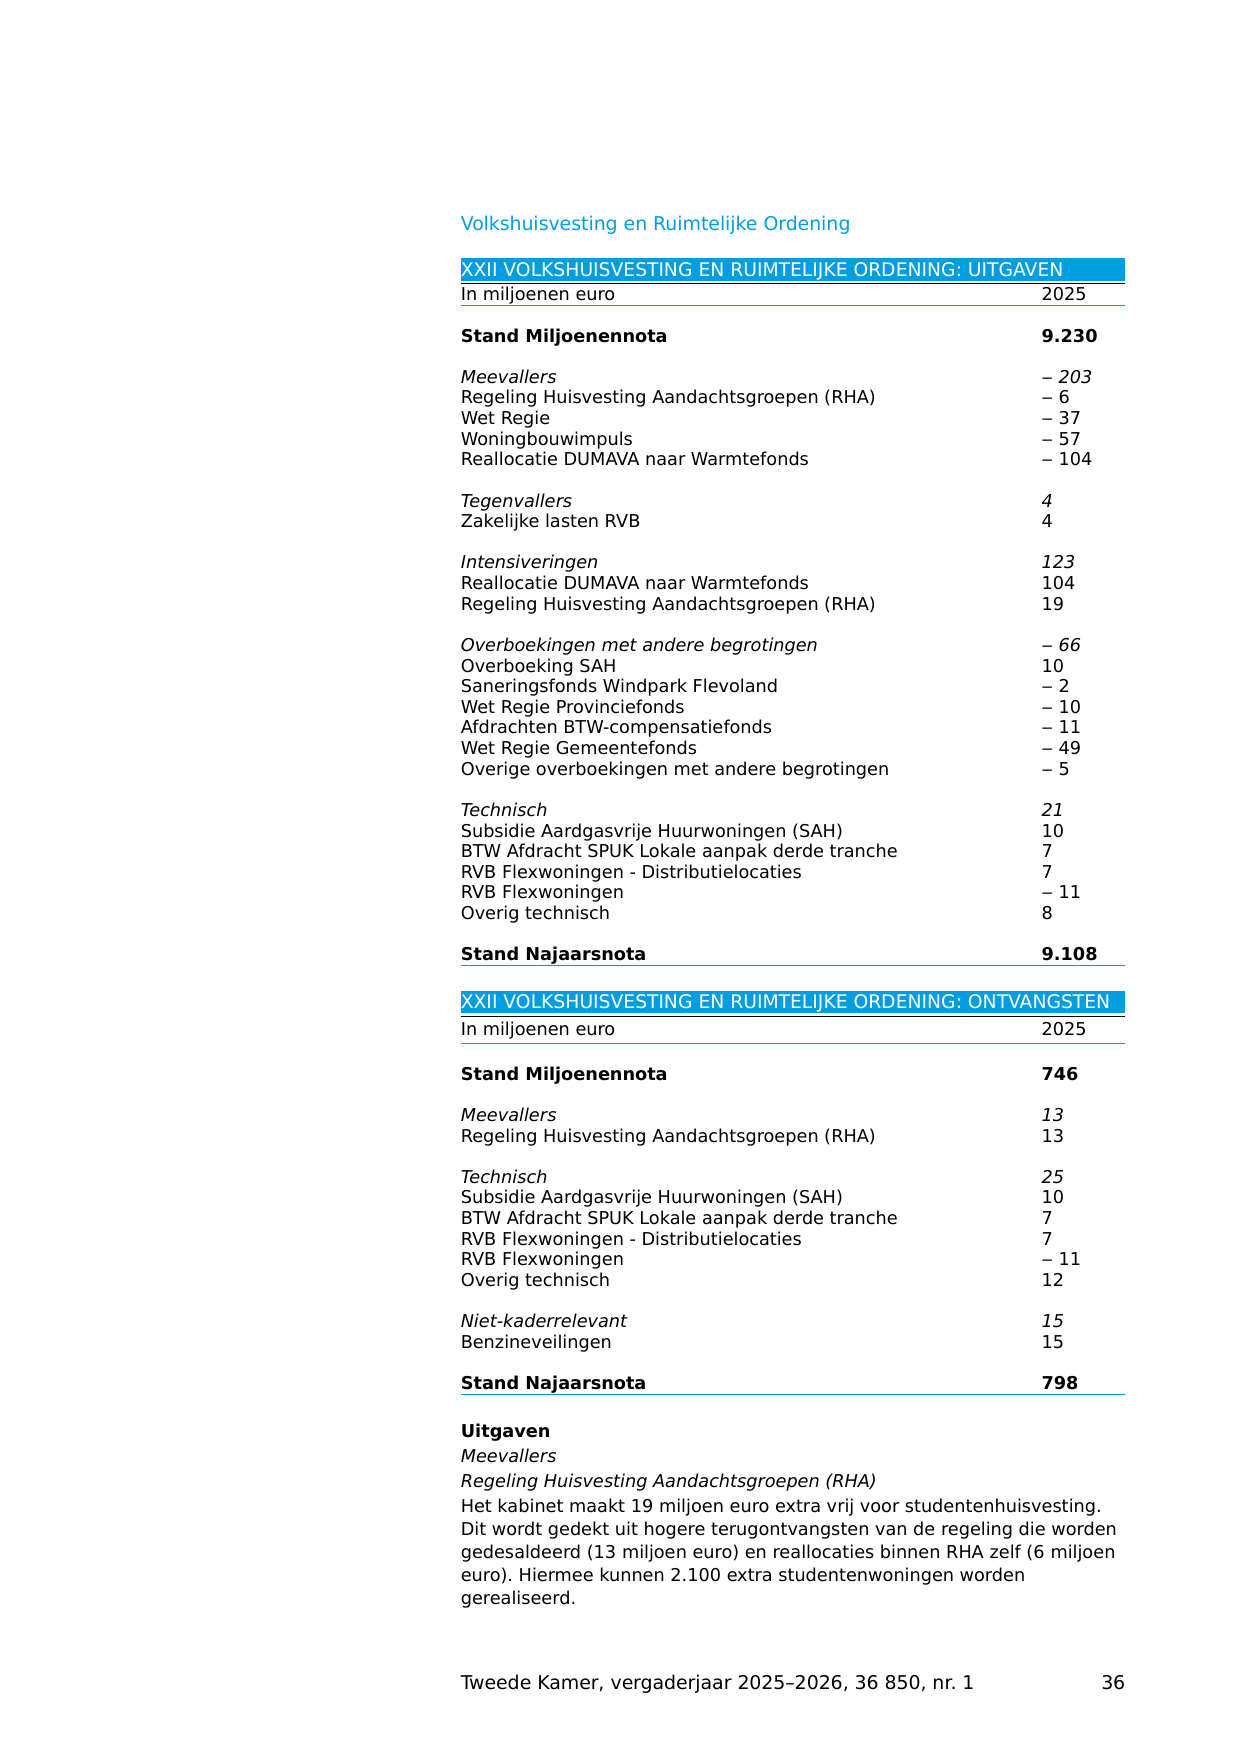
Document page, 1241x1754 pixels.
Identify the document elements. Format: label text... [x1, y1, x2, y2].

table_cell Stand Najaarsnota [461, 944, 1038, 965]
table_cell ‒ 203 [1039, 367, 1125, 387]
table_cell 10 [1039, 821, 1125, 841]
table_cell [1039, 1146, 1125, 1167]
table_cell RVB Flexwoningen [461, 883, 1038, 903]
table_cell [461, 1084, 1038, 1105]
table_cell ‒ 5 [1039, 759, 1125, 779]
table_cell Technisch [461, 800, 1038, 821]
table_cell Regeling Huisvesting Aandachtsgroepen (RHA) [461, 1126, 1038, 1146]
table_cell RVB Flexwoningen - Distributielocaties [461, 862, 1038, 882]
table_cell Tegenvallers [461, 491, 1038, 511]
table_cell 7 [1039, 862, 1125, 882]
table_cell 15 [1039, 1311, 1125, 1332]
table_cell Overige overboekingen met andere begrotingen [461, 759, 1038, 779]
table_cell [1039, 346, 1125, 367]
table_cell ‒ 11 [1039, 718, 1125, 738]
table_cell 9.230 [1039, 326, 1125, 346]
table_cell ‒ 57 [1039, 429, 1125, 449]
text Meevallers [461, 1444, 1125, 1467]
table_cell ‒ 66 [1039, 635, 1125, 656]
table_cell Wet Regie Provinciefonds [461, 697, 1038, 717]
table_cell Woningbouwimpuls [461, 429, 1038, 449]
table_cell 7 [1039, 841, 1125, 862]
table_cell Wet Regie [461, 408, 1038, 429]
table_cell [461, 470, 1038, 491]
table_cell ‒ 10 [1039, 697, 1125, 717]
table_cell [1039, 306, 1125, 326]
table_cell Overig technisch [461, 903, 1038, 924]
table_cell BTW Afdracht SPUK Lokale aanpak derde tranche [461, 1208, 1038, 1229]
table_cell 10 [1039, 656, 1125, 676]
table_cell 10 [1039, 1188, 1125, 1208]
table_cell Stand Najaarsnota [461, 1373, 1038, 1394]
table_cell BTW Afdracht SPUK Lokale aanpak derde tranche [461, 841, 1038, 862]
table_cell 8 [1039, 903, 1125, 924]
table_cell Meevallers [461, 367, 1038, 387]
table_cell ‒ 104 [1039, 449, 1125, 470]
title Volkshuisvesting en Ruimtelijke Ordening [461, 213, 1125, 235]
table_cell 104 [1039, 573, 1125, 594]
table_cell 25 [1039, 1167, 1125, 1187]
table_cell Overboekingen met andere begrotingen [461, 635, 1038, 656]
table_cell [461, 1353, 1038, 1373]
table_cell 2025 [1039, 1017, 1125, 1042]
table_cell 746 [1039, 1064, 1125, 1084]
table_cell In miljoenen euro [461, 284, 1038, 304]
text Regeling Huisvesting Aandachtsgroepen (RHA) [461, 1469, 1125, 1492]
table_cell 12 [1039, 1270, 1125, 1291]
table_cell [1039, 614, 1125, 635]
table_cell 7 [1039, 1229, 1125, 1249]
table_cell Reallocatie DUMAVA naar Warmtefonds [461, 573, 1038, 594]
table_cell 4 [1039, 491, 1125, 511]
table_cell 21 [1039, 800, 1125, 821]
table_cell 15 [1039, 1332, 1125, 1352]
table_cell ‒ 11 [1039, 883, 1125, 903]
table_cell [1039, 1044, 1125, 1064]
table_cell Saneringsfonds Windpark Flevoland [461, 676, 1038, 697]
table_cell RVB Flexwoningen - Distributielocaties [461, 1229, 1038, 1249]
table_cell Stand Miljoenennota [461, 1064, 1038, 1084]
table_cell In miljoenen euro [461, 1017, 1038, 1042]
table_cell [1039, 779, 1125, 800]
table_cell 2025 [1039, 284, 1125, 304]
table_cell RVB Flexwoningen [461, 1249, 1038, 1270]
table_cell ‒ 49 [1039, 738, 1125, 759]
table_cell 798 [1039, 1373, 1125, 1394]
table_cell [461, 1044, 1038, 1064]
table_cell Benzineveilingen [461, 1332, 1038, 1352]
table_cell [461, 306, 1038, 326]
table_cell Reallocatie DUMAVA naar Warmtefonds [461, 449, 1038, 470]
table_cell 19 [1039, 594, 1125, 614]
table_cell Intensiveringen [461, 553, 1038, 573]
table_cell [1039, 1084, 1125, 1105]
table_cell [1039, 924, 1125, 944]
table_cell ‒ 37 [1039, 408, 1125, 429]
table_cell 123 [1039, 553, 1125, 573]
table_cell [461, 346, 1038, 367]
table_cell Stand Miljoenennota [461, 326, 1038, 346]
table_cell 4 [1039, 511, 1125, 532]
text Het kabinet maakt 19 miljoen euro extra vrij voor studentenhuisvesting. Dit wordt gedekt uit hogere terugontvangsten van de regeling die worden gedesaldeerd (13 miljoen euro) en reallocaties binnen RHA zelf (6 miljoen euro). Hiermee kunnen 2.100 extra studentenwoningen worden gerealiseerd. [461, 1494, 1125, 1609]
text Uitgaven [461, 1419, 1125, 1442]
table_cell Subsidie Aardgasvrije Huurwoningen (SAH) [461, 821, 1038, 841]
table_cell 13 [1039, 1126, 1125, 1146]
table_cell 9.108 [1039, 944, 1125, 965]
table_cell 7 [1039, 1208, 1125, 1229]
table_cell ‒ 11 [1039, 1249, 1125, 1270]
table_cell Overig technisch [461, 1270, 1038, 1291]
table_cell [461, 1146, 1038, 1167]
table_cell [461, 532, 1038, 552]
table_cell [1039, 532, 1125, 552]
table_cell Zakelijke lasten RVB [461, 511, 1038, 532]
table_cell Technisch [461, 1167, 1038, 1187]
table_cell Wet Regie Gemeentefonds [461, 738, 1038, 759]
table_cell ‒ 6 [1039, 388, 1125, 408]
table_cell [461, 924, 1038, 944]
table_cell [461, 1291, 1038, 1311]
table_cell [1039, 1353, 1125, 1373]
table_cell Regeling Huisvesting Aandachtsgroepen (RHA) [461, 594, 1038, 614]
table_cell Afdrachten BTW-compensatiefonds [461, 718, 1038, 738]
table_cell Overboeking SAH [461, 656, 1038, 676]
table_cell ‒ 2 [1039, 676, 1125, 697]
table_cell Niet-kaderrelevant [461, 1311, 1038, 1332]
table_cell [1039, 1291, 1125, 1311]
table_cell 13 [1039, 1105, 1125, 1126]
table_cell [1039, 470, 1125, 491]
table_cell [461, 779, 1038, 800]
table_cell [461, 614, 1038, 635]
table_cell Subsidie Aardgasvrije Huurwoningen (SAH) [461, 1188, 1038, 1208]
table_cell Meevallers [461, 1105, 1038, 1126]
table_cell Regeling Huisvesting Aandachtsgroepen (RHA) [461, 388, 1038, 408]
